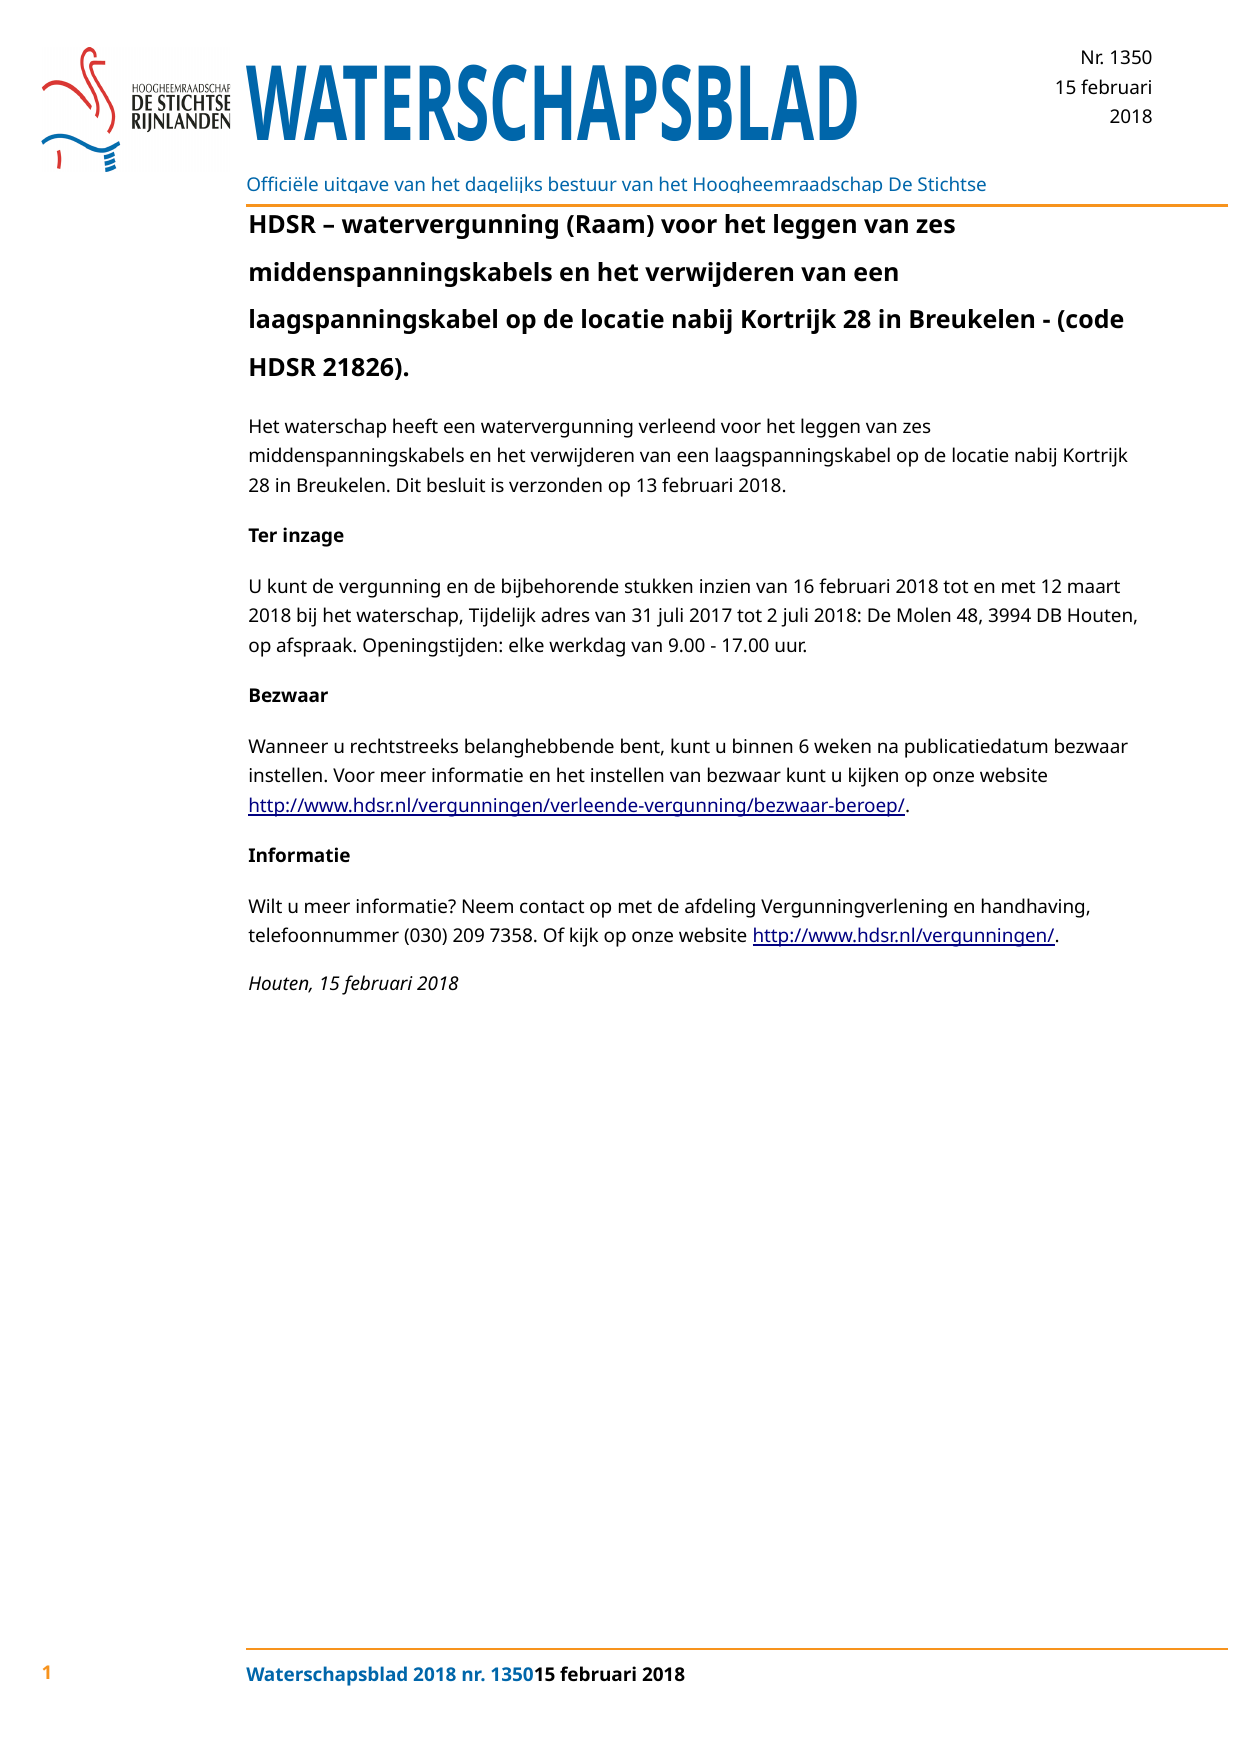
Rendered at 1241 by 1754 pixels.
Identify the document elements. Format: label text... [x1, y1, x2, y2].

text HDSR – watervergunning (Raam) voor het leggen van zes middenspanningskabels en het verwijderen van een laagspanningskabel op de locatie nabij Kortrijk 28 in Breukelen - (code HDSR 21826). [248, 207, 1152, 384]
picture [41, 47, 231, 172]
text Wilt u meer informatie? Neem contact op met de afdeling Vergunningverlening en handhaving, telefoonnummer (030) 209 7358. Of kijk op onze website http://www.hdsr.nl/vergunningen/. [248, 893, 1152, 948]
text Wanneer u rechtstreeks belanghebbende bent, kunt u binnen 6 weken na publicatiedatum bezwaar instellen. Voor meer informatie en het instellen van bezwaar kunt u kijken op onze website http://www.hdsr.nl/vergunningen/verleende-vergunning/bezwaar-beroep/. [248, 733, 1152, 818]
text Houten, 15 februari 2018 [248, 971, 1152, 996]
text Het waterschap heeft een watervergunning verleend voor het leggen van zes middenspanningskabels en het verwijderen van een laagspanningskabel op de locatie nabij Kortrijk 28 in Breukelen. Dit besluit is verzonden op 13 februari 2018. [248, 413, 1152, 498]
text Informatie [248, 843, 1152, 868]
text U kunt de vergunning en de bijbehorende stukken inzien van 16 februari 2018 tot en met 12 maart 2018 bij het waterschap, Tijdelijk adres van 31 juli 2017 tot 2 juli 2018: De Molen 48, 3994 DB Houten, op afspraak. Openingstijden: elke werkdag van 9.00 - 17.00 uur. [248, 573, 1152, 658]
text Ter inzage [248, 523, 1152, 548]
text Bezwaar [248, 683, 1152, 708]
